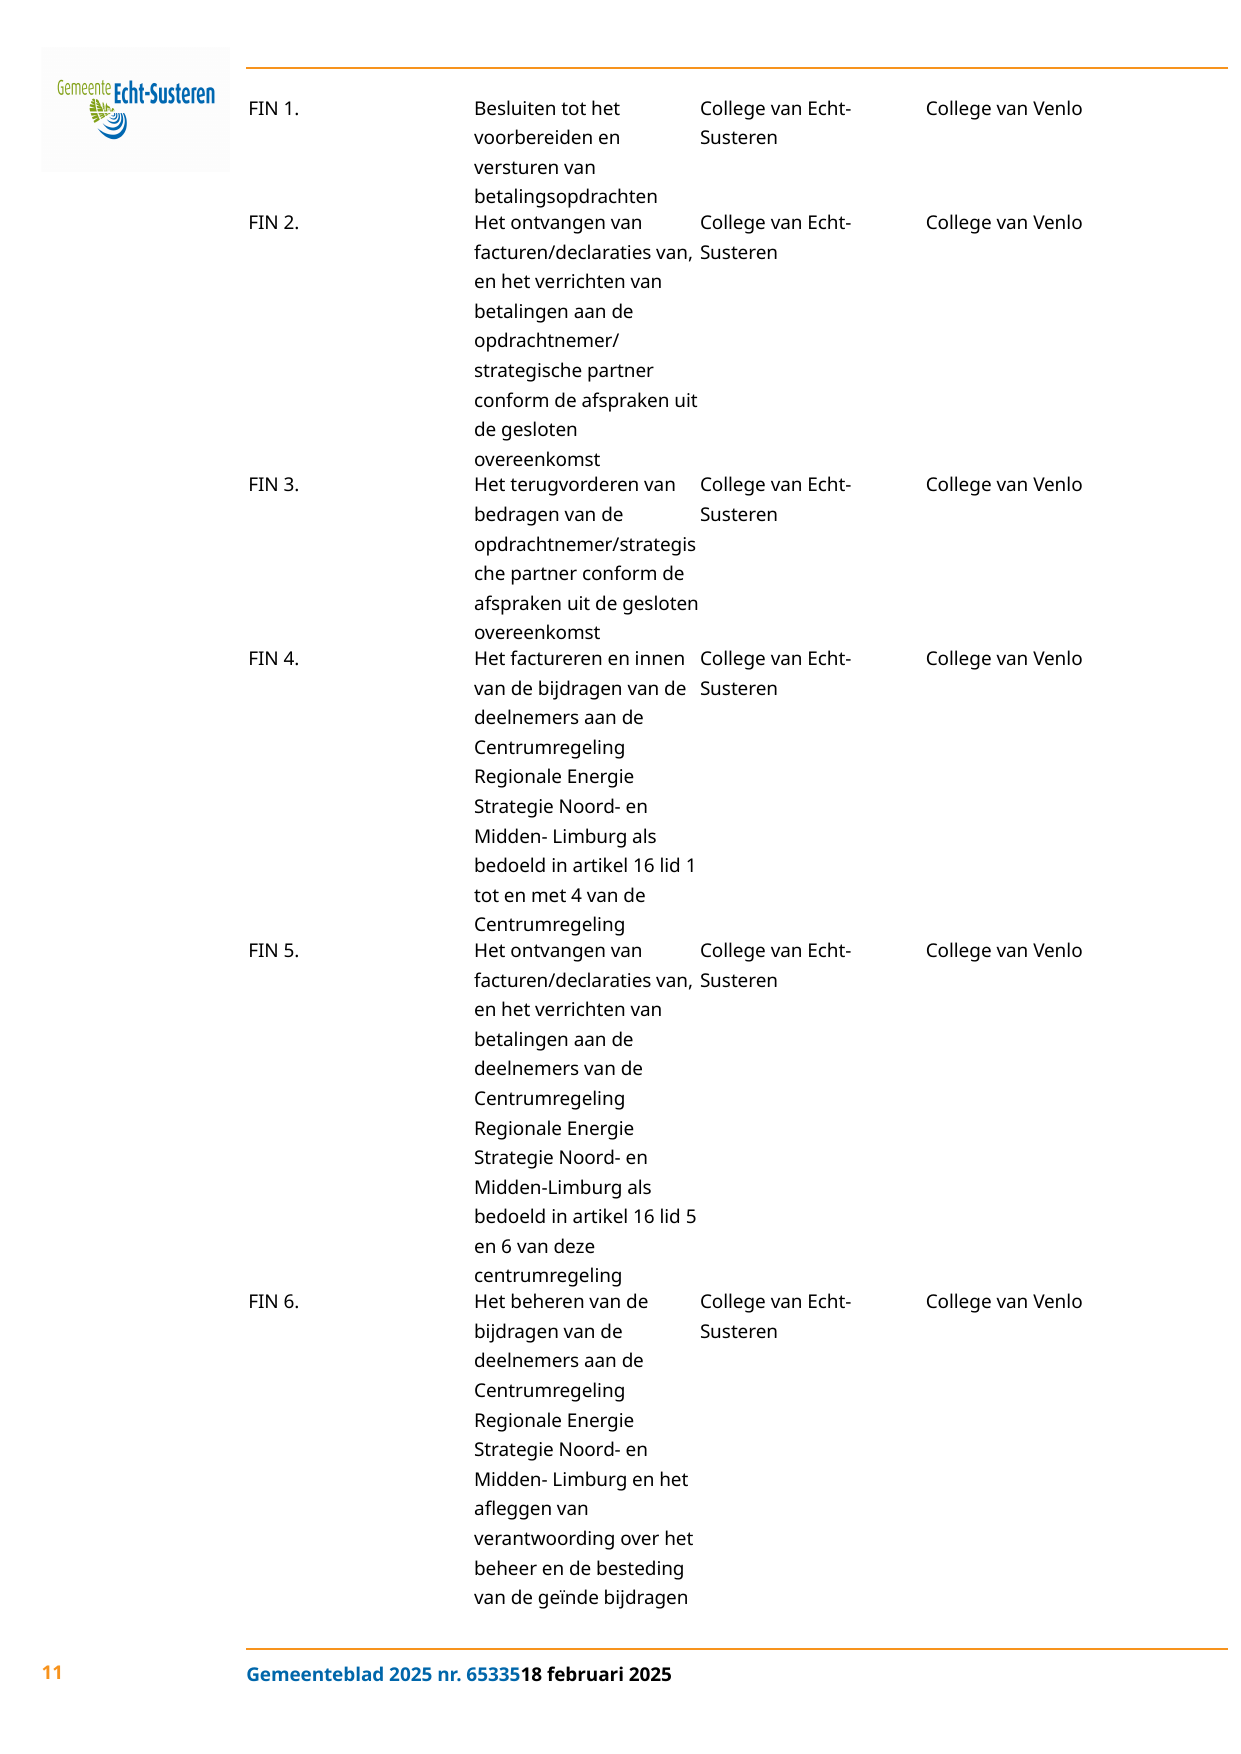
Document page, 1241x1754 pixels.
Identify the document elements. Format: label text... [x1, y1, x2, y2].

table_cell FIN 4. [248, 645, 474, 937]
table_cell College van Echt-Susteren [700, 645, 926, 937]
table_cell FIN 3. [248, 472, 474, 645]
table_cell Het factureren en innen van de bijdragen van de deelnemers aan de Centrumregeling Regionale Energie Strategie Noord- en Midden- Limburg als bedoeld in artikel 16 lid 1 tot en met 4 van de Centrumregeling [474, 645, 700, 937]
table_cell College van Echt-Susteren [700, 472, 926, 645]
table_cell Het ontvangen van facturen/declaraties van, en het verrichten van betalingen aan de opdrachtnemer/ strategische partner conform de afspraken uit de gesloten overeenkomst [474, 209, 700, 472]
table_cell College van Venlo [926, 472, 1152, 645]
table_cell College van Echt-Susteren [700, 95, 926, 209]
table_cell FIN 1. [248, 95, 474, 209]
picture [41, 47, 231, 172]
table_cell College van Echt-Susteren [700, 209, 926, 472]
table_cell Het terugvorderen van bedragen van de opdrachtnemer/strategische partner conform de afspraken uit de gesloten overeenkomst [474, 472, 700, 645]
table_cell College van Echt-Susteren [700, 937, 926, 1288]
table_cell College van Venlo [926, 95, 1152, 209]
table_cell FIN 2. [248, 209, 474, 472]
table_cell Het ontvangen van facturen/declaraties van, en het verrichten van betalingen aan de deelnemers van de Centrumregeling Regionale Energie Strategie Noord- en Midden-Limburg als bedoeld in artikel 16 lid 5 en 6 van deze centrumregeling [474, 937, 700, 1288]
table_cell College van Venlo [926, 1289, 1152, 1610]
table_cell Besluiten tot het voorbereiden en versturen van betalingsopdrachten [474, 95, 700, 209]
table_cell FIN 6. [248, 1289, 474, 1610]
table_cell FIN 5. [248, 937, 474, 1288]
table_cell College van Venlo [926, 937, 1152, 1288]
table_cell Het beheren van de bijdragen van de deelnemers aan de Centrumregeling Regionale Energie Strategie Noord- en Midden- Limburg en het afleggen van verantwoording over het beheer en de besteding van de geïnde bijdragen [474, 1289, 700, 1610]
table_cell College van Echt-Susteren [700, 1289, 926, 1610]
table_cell College van Venlo [926, 209, 1152, 472]
table_cell College van Venlo [926, 645, 1152, 937]
